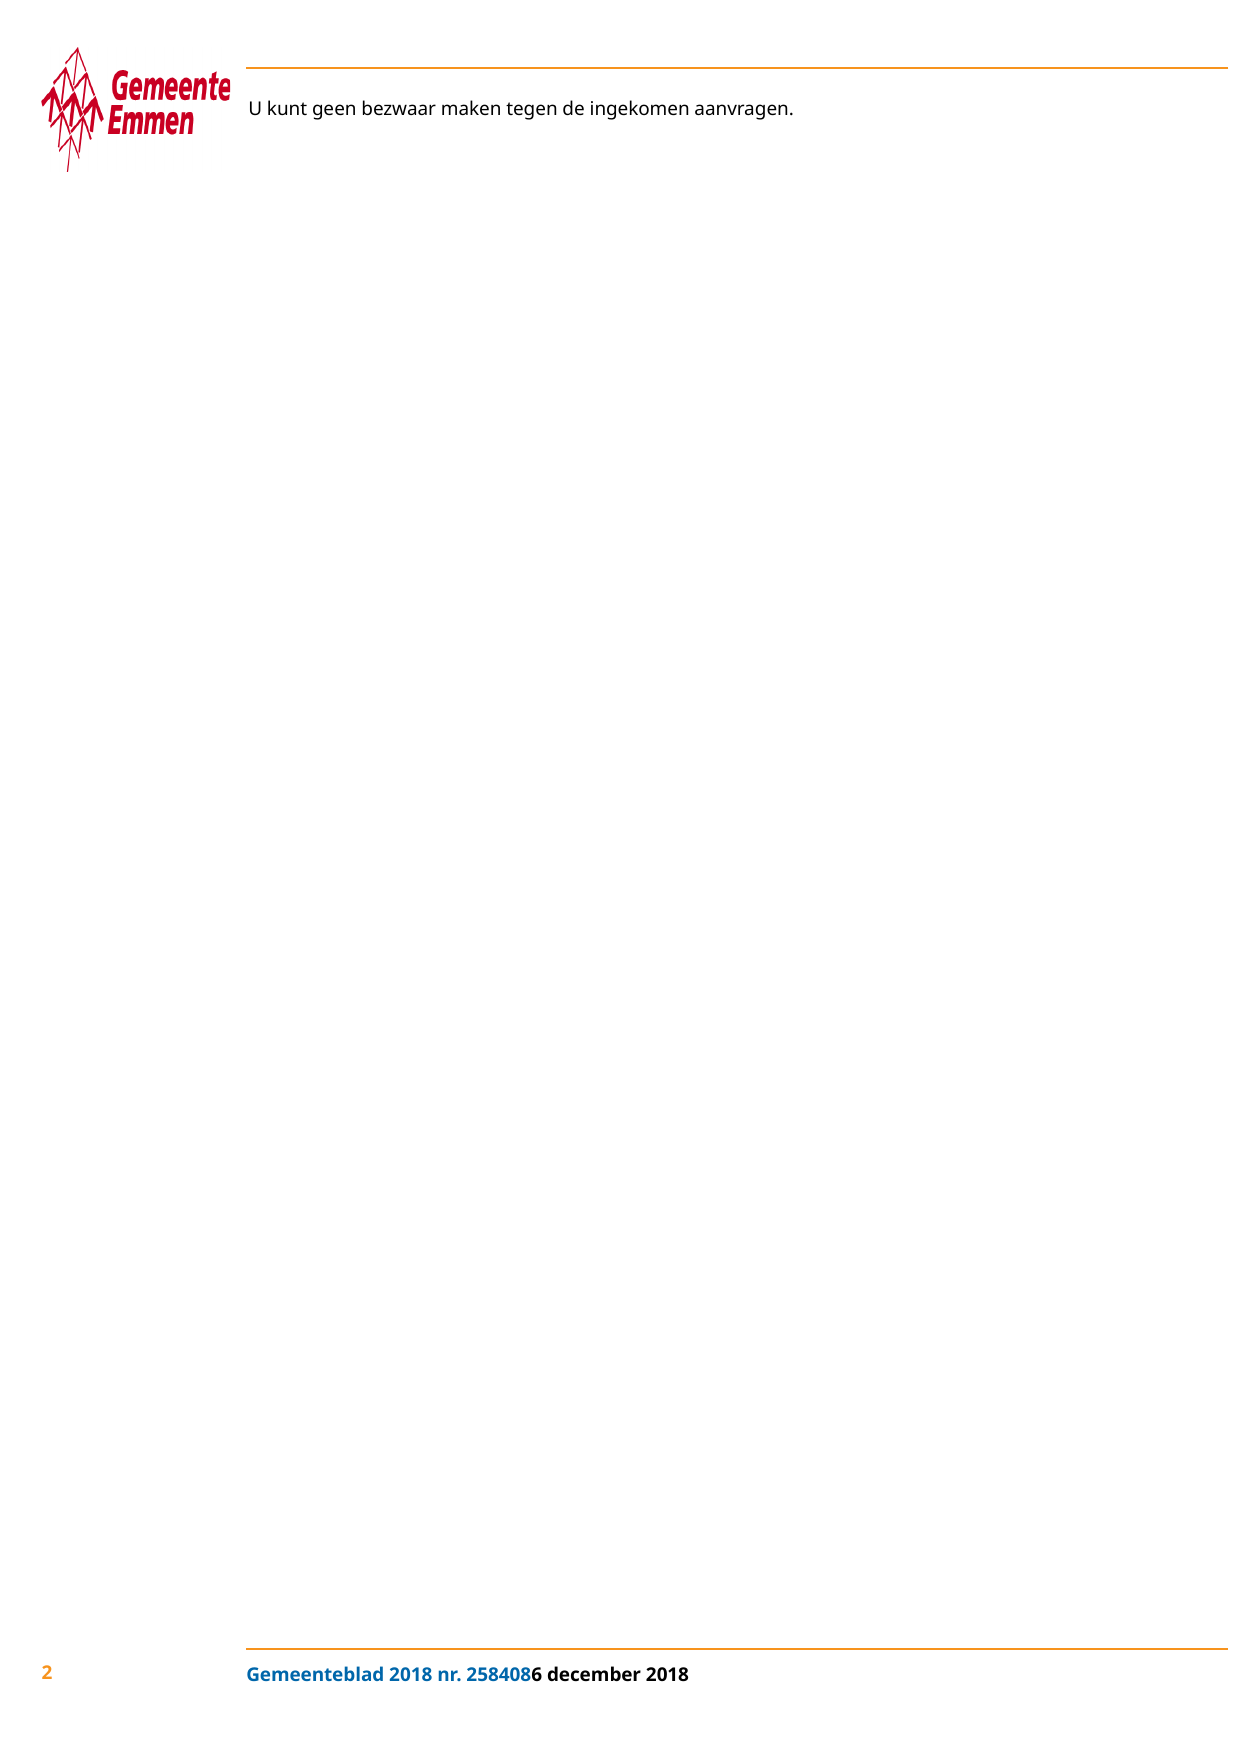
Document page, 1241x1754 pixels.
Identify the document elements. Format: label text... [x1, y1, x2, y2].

text U kunt geen bezwaar maken tegen de ingekomen aanvragen. [248, 95, 1152, 121]
picture [41, 47, 231, 172]
